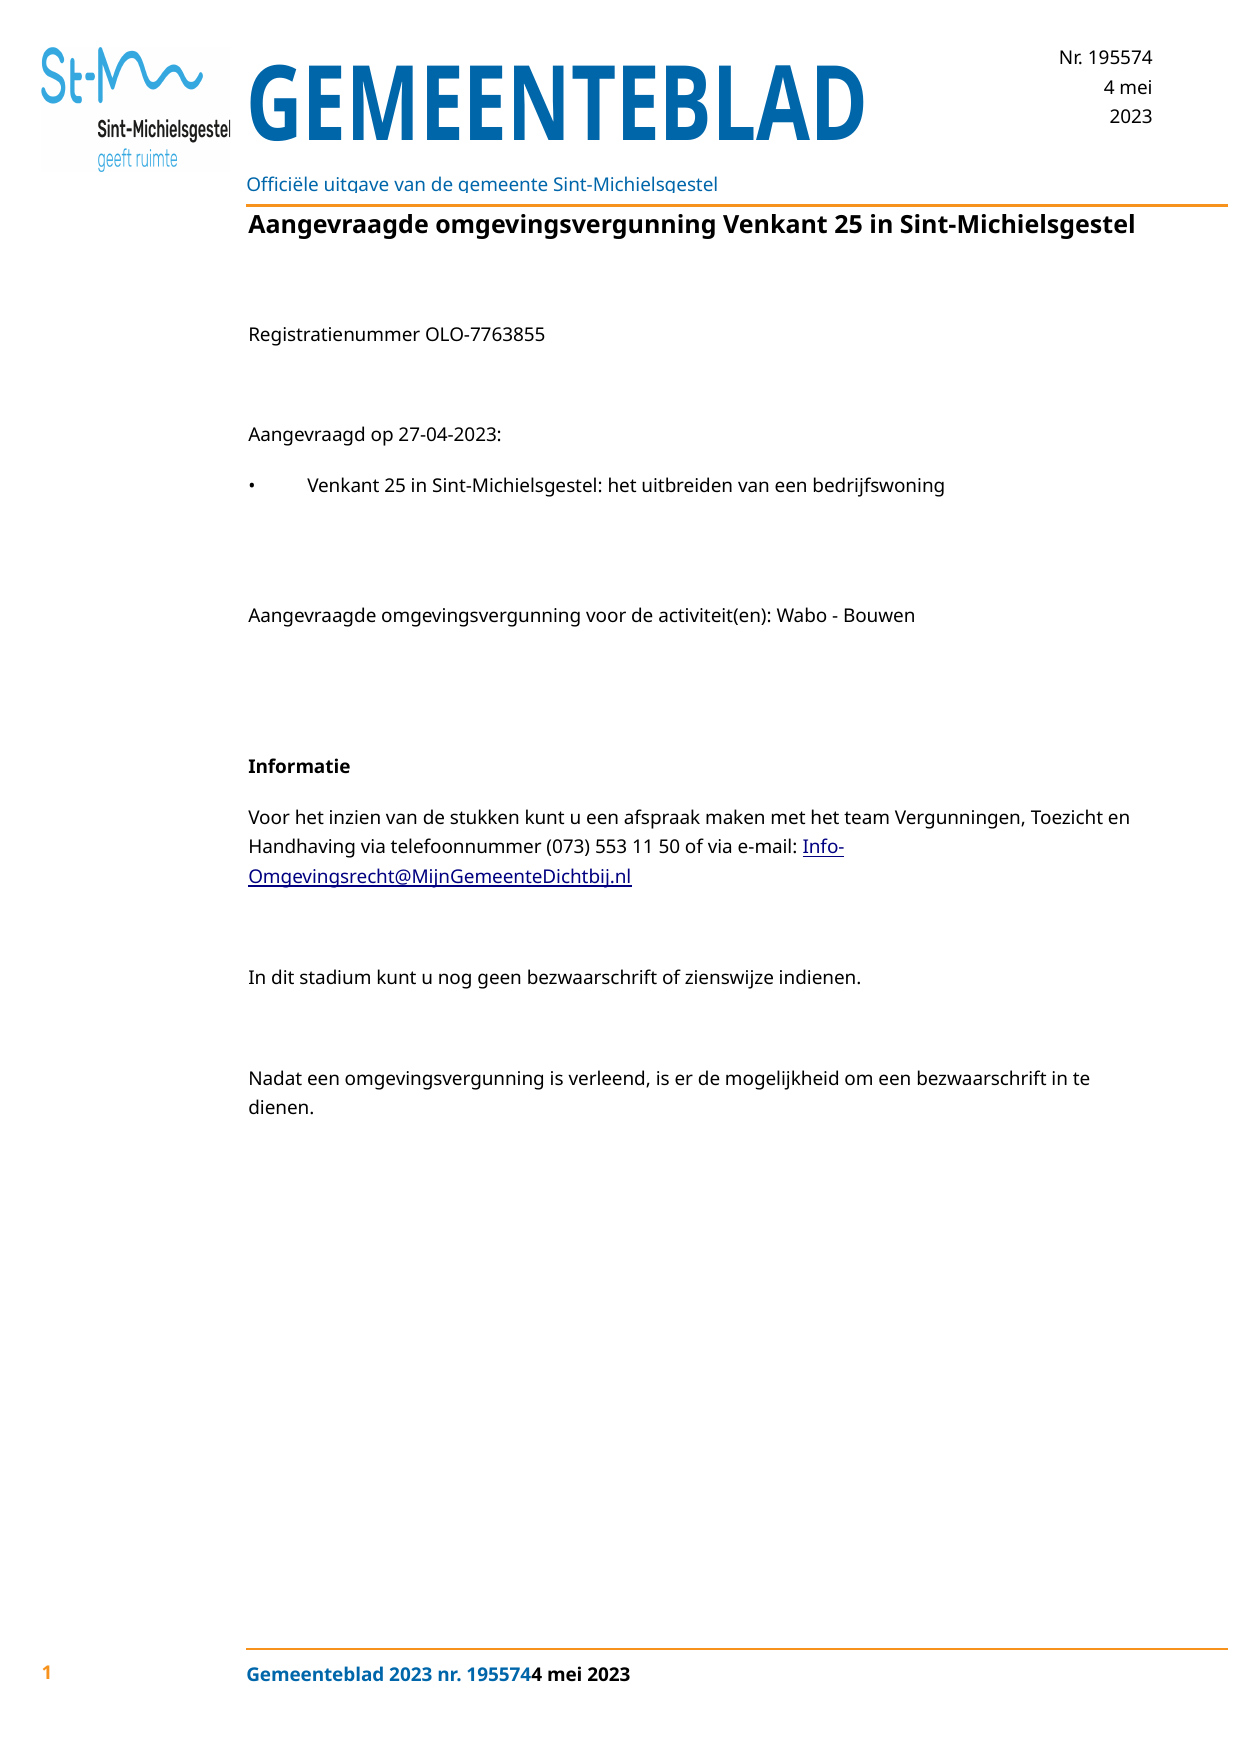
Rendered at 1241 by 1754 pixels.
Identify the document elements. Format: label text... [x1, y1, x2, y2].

text Nadat een omgevingsvergunning is verleend, is er de mogelijkheid om een bezwaarschrift in te dienen. [248, 1065, 1152, 1120]
text Aangevraagde omgevingsvergunning voor de activiteit(en): Wabo - Bouwen [248, 602, 1152, 628]
text Registratienummer OLO-7763855 [248, 321, 1152, 346]
text Voor het inzien van de stukken kunt u een afspraak maken met het team Vergunningen, Toezicht en Handhaving via telefoonnummer (073) 553 11 50 of via e-mail: Info-Omgevingsrecht@MijnGemeenteDichtbij.nl [248, 804, 1152, 889]
list Venkant 25 in Sint-Michielsgestel: het uitbreiden van een bedrijfswoning [248, 472, 1152, 498]
text Aangevraagd op 27-04-2023: [248, 422, 1152, 447]
text Informatie [248, 754, 1152, 779]
picture [41, 47, 231, 172]
text Aangevraagde omgevingsvergunning Venkant 25 in Sint-Michielsgestel [248, 207, 1152, 241]
text In dit stadium kunt u nog geen bezwaarschrift of zienswijze indienen. [248, 964, 1152, 990]
